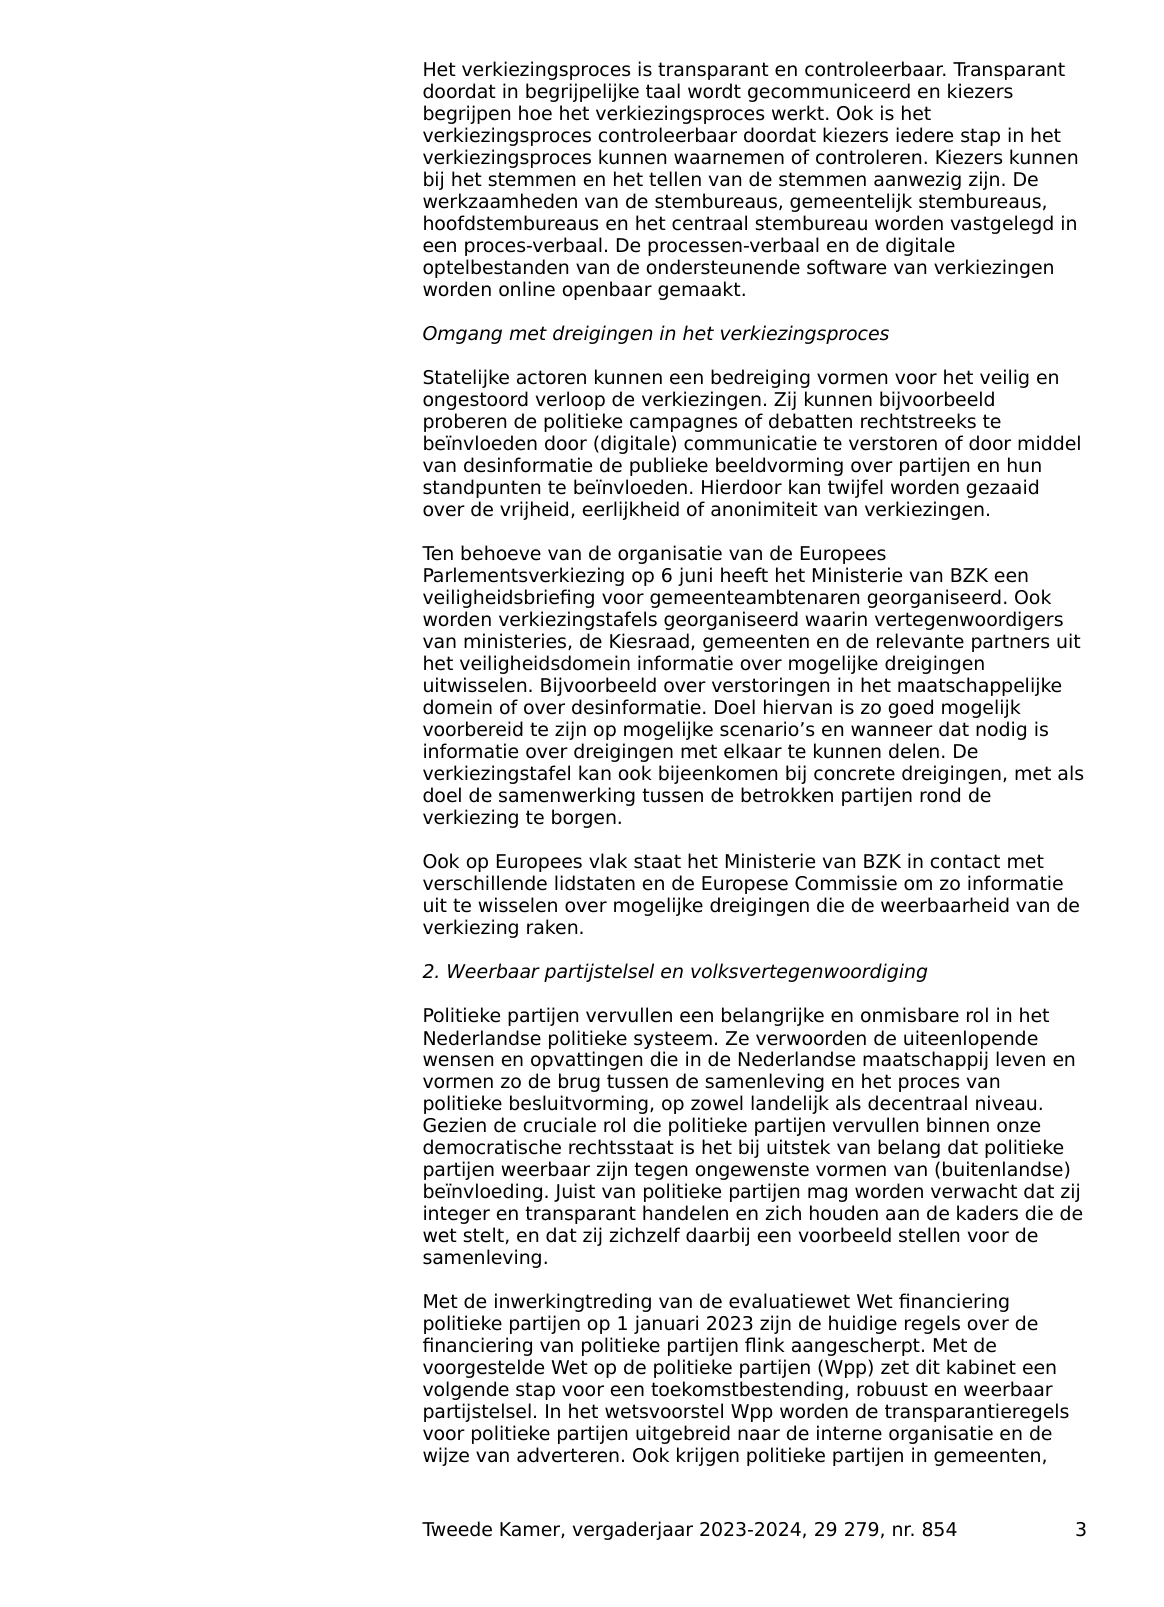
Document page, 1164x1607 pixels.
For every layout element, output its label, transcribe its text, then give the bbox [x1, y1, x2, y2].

text Het verkiezingsproces is transparant en controleerbaar. Transparant doordat in begrijpelijke taal wordt gecommuniceerd en kiezers begrijpen hoe het verkiezingsproces werkt. Ook is het verkiezingsproces controleerbaar doordat kiezers iedere stap in het verkiezingsproces kunnen waarnemen of controleren. Kiezers kunnen bij het stemmen en het tellen van de stemmen aanwezig zijn. De werkzaamheden van de stembureaus, gemeentelijk stembureaus, hoofdstembureaus en het centraal stembureau worden vastgelegd in een proces-verbaal. De processen-verbaal en de digitale optelbestanden van de ondersteunende software van verkiezingen worden online openbaar gemaakt. [422, 59, 1087, 301]
text Met de inwerkingtreding van de evaluatiewet Wet financiering politieke partijen op 1 januari 2023 zijn de huidige regels over de financiering van politieke partijen flink aangescherpt. Met de voorgestelde Wet op de politieke partijen (Wpp) zet dit kabinet een volgende stap voor een toekomstbestending, robuust en weerbaar partijstelsel. In het wetsvoorstel Wpp worden de transparantieregels voor politieke partijen uitgebreid naar de interne organisatie en de wijze van adverteren. Ook krijgen politieke partijen in gemeenten, [422, 1291, 1087, 1467]
text Ook op Europees vlak staat het Ministerie van BZK in contact met verschillende lidstaten en de Europese Commissie om zo informatie uit te wisselen over mogelijke dreigingen die de weerbaarheid van de verkiezing raken. [422, 851, 1087, 939]
subtitle 2. Weerbaar partijstelsel en volksvertegenwoordiging [422, 961, 1087, 983]
subtitle Omgang met dreigingen in het verkiezingsproces [422, 323, 1087, 345]
text Ten behoeve van de organisatie van de Europees Parlementsverkiezing op 6 juni heeft het Ministerie van BZK een veiligheidsbriefing voor gemeenteambtenaren georganiseerd. Ook worden verkiezingstafels georganiseerd waarin vertegenwoordigers van ministeries, de Kiesraad, gemeenten en de relevante partners uit het veiligheidsdomein informatie over mogelijke dreigingen uitwisselen. Bijvoorbeeld over verstoringen in het maatschappelijke domein of over desinformatie. Doel hiervan is zo goed mogelijk voorbereid te zijn op mogelijke scenario’s en wanneer dat nodig is informatie over dreigingen met elkaar te kunnen delen. De verkiezingstafel kan ook bijeenkomen bij concrete dreigingen, met als doel de samenwerking tussen de betrokken partijen rond de verkiezing te borgen. [422, 543, 1087, 829]
text Politieke partijen vervullen een belangrijke en onmisbare rol in het Nederlandse politieke systeem. Ze verwoorden de uiteenlopende wensen en opvattingen die in de Nederlandse maatschappij leven en vormen zo de brug tussen de samenleving en het proces van politieke besluitvorming, op zowel landelijk als decentraal niveau. Gezien de cruciale rol die politieke partijen vervullen binnen onze democratische rechtsstaat is het bij uitstek van belang dat politieke partijen weerbaar zijn tegen ongewenste vormen van (buitenlandse) beïnvloeding. Juist van politieke partijen mag worden verwacht dat zij integer en transparant handelen en zich houden aan de kaders die de wet stelt, en dat zij zichzelf daarbij een voorbeeld stellen voor de samenleving. [422, 1005, 1087, 1269]
text Statelijke actoren kunnen een bedreiging vormen voor het veilig en ongestoord verloop de verkiezingen. Zij kunnen bijvoorbeeld proberen de politieke campagnes of debatten rechtstreeks te beïnvloeden door (digitale) communicatie te verstoren of door middel van desinformatie de publieke beeldvorming over partijen en hun standpunten te beïnvloeden. Hierdoor kan twijfel worden gezaaid over de vrijheid, eerlijkheid of anonimiteit van verkiezingen. [422, 367, 1087, 521]
